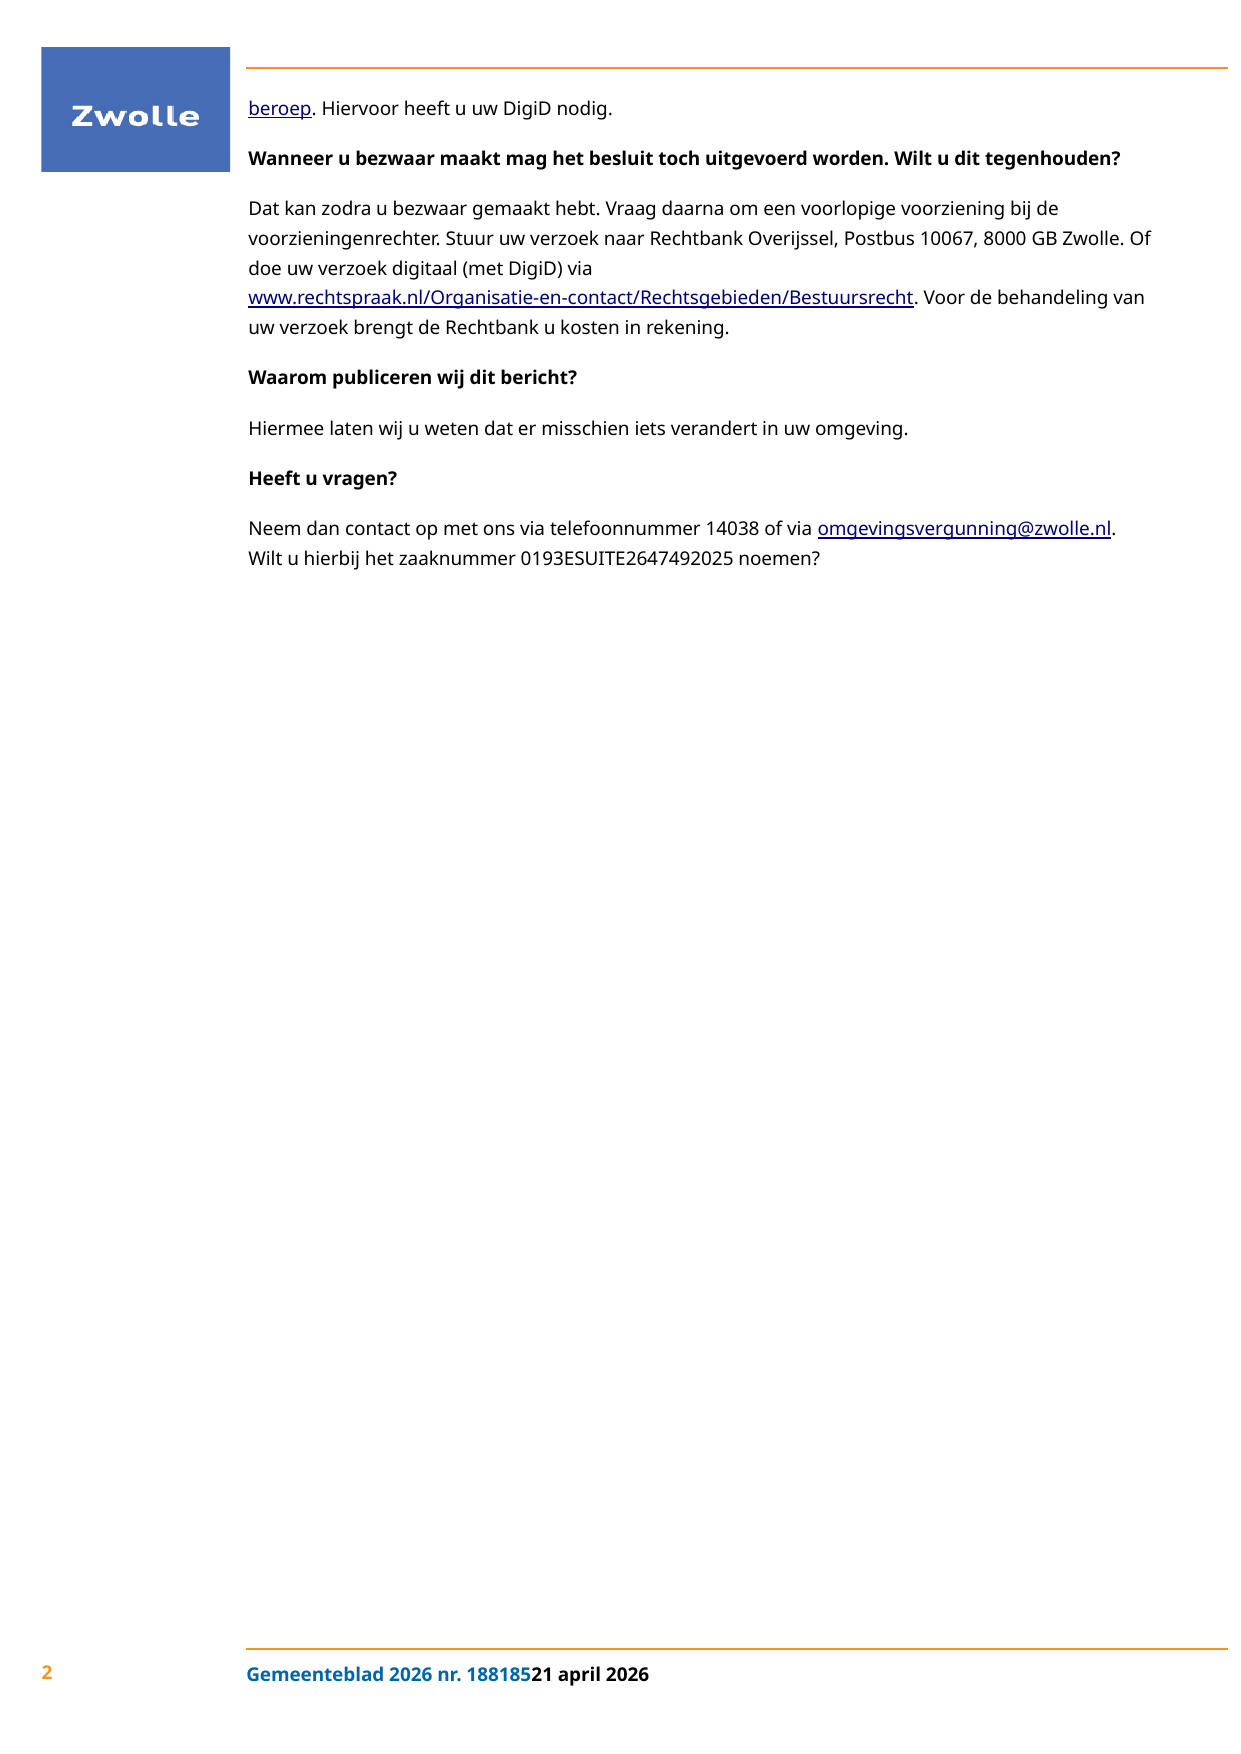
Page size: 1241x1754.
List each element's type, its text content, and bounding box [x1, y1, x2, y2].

text beroep. Hiervoor heeft u uw DigiD nodig. [248, 95, 1152, 121]
picture [41, 47, 231, 172]
text Waarom publiceren wij dit bericht? [248, 364, 1152, 390]
text Heeft u vragen? [248, 465, 1152, 491]
text Neem dan contact op met ons via telefoonnummer 14038 of via omgevingsvergunning@zwolle.nl. Wilt u hierbij het zaaknummer 0193ESUITE2647492025 noemen? [248, 516, 1152, 571]
text Wanneer u bezwaar maakt mag het besluit toch uitgevoerd worden. Wilt u dit tegenhouden? [248, 145, 1152, 171]
text Hiermee laten wij u weten dat er misschien iets verandert in uw omgeving. [248, 415, 1152, 441]
text Dat kan zodra u bezwaar gemaakt hebt. Vraag daarna om een voorlopige voorziening bij de voorzieningenrechter. Stuur uw verzoek naar Rechtbank Overijssel, Postbus 10067, 8000 GB Zwolle. Of doe uw verzoek digitaal (met DigiD) via www.rechtspraak.nl/Organisatie-en-contact/Rechtsgebieden/Bestuursrecht. Voor de behandeling van uw verzoek brengt de Rechtbank u kosten in rekening. [248, 196, 1152, 340]
